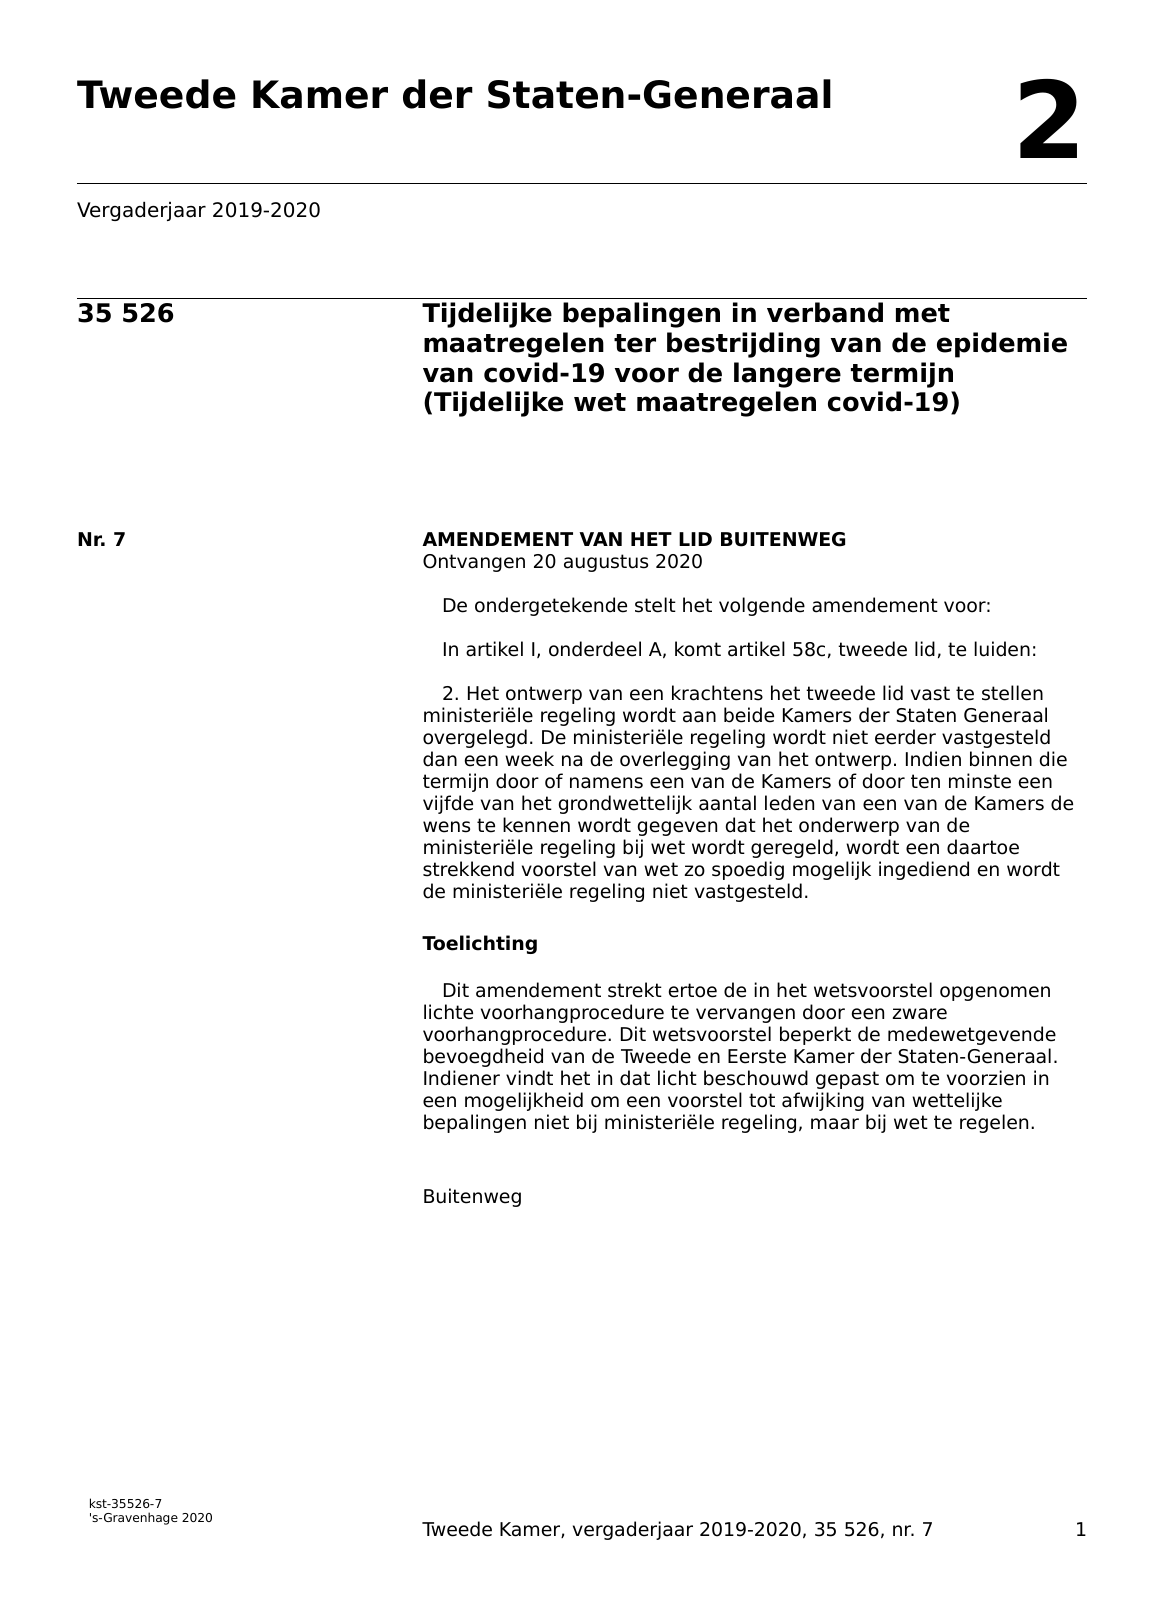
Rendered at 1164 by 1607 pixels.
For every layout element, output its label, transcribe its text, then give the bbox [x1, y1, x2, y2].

text De ondergetekende stelt het volgende amendement voor: [422, 595, 1087, 617]
text 's-Gravenhage 2020 [88, 1511, 323, 1525]
text 2. Het ontwerp van een krachtens het tweede lid vast te stellen ministeriële regeling wordt aan beide Kamers der Staten Generaal overgelegd. De ministeriële regeling wordt niet eerder vastgesteld dan een week na de overlegging van het ontwerp. Indien binnen die termijn door of namens een van de Kamers of door ten minste een vijfde van het grondwettelijk aantal leden van een van de Kamers de wens te kennen wordt gegeven dat het onderwerp van de ministeriële regeling bij wet wordt geregeld, wordt een daartoe strekkend voorstel van wet zo spoedig mogelijk ingediend en wordt de ministeriële regeling niet vastgesteld. [422, 683, 1087, 903]
subtitle Toelichting [422, 933, 1087, 955]
table_header 2 [886, 59, 1087, 183]
text Buitenweg [422, 1164, 1087, 1208]
subtitle Nr. 7 AMENDEMENT VAN HET LID BUITENWEG [77, 529, 1087, 551]
text In artikel I, onderdeel A, komt artikel 58c, tweede lid, te luiden: [422, 639, 1087, 661]
text Dit amendement strekt ertoe de in het wetsvoorstel opgenomen lichte voorhangprocedure te vervangen door een zware voorhangprocedure. Dit wetsvoorstel beperkt de medewetgevende bevoegdheid van de Tweede en Eerste Kamer der Staten-Generaal. Indiener vindt het in dat licht beschouwd gepast om te voorzien in een mogelijkheid om een voorstel tot afwijking van wettelijke bepalingen niet bij ministeriële regeling, maar bij wet te regelen. [422, 980, 1087, 1134]
table_header Tweede Kamer der Staten-Generaal [77, 59, 886, 183]
subtitle 35 526 Tijdelijke bepalingen in verband met maatregelen ter bestrijding van de epidemie van covid-19 voor de langere termijn (Tijdelijke wet maatregelen covid-19) [77, 299, 1087, 418]
table_cell Vergaderjaar 2019-2020 [77, 184, 1087, 298]
text kst-35526-7 [88, 1497, 323, 1511]
text Ontvangen 20 augustus 2020 [422, 551, 1087, 573]
